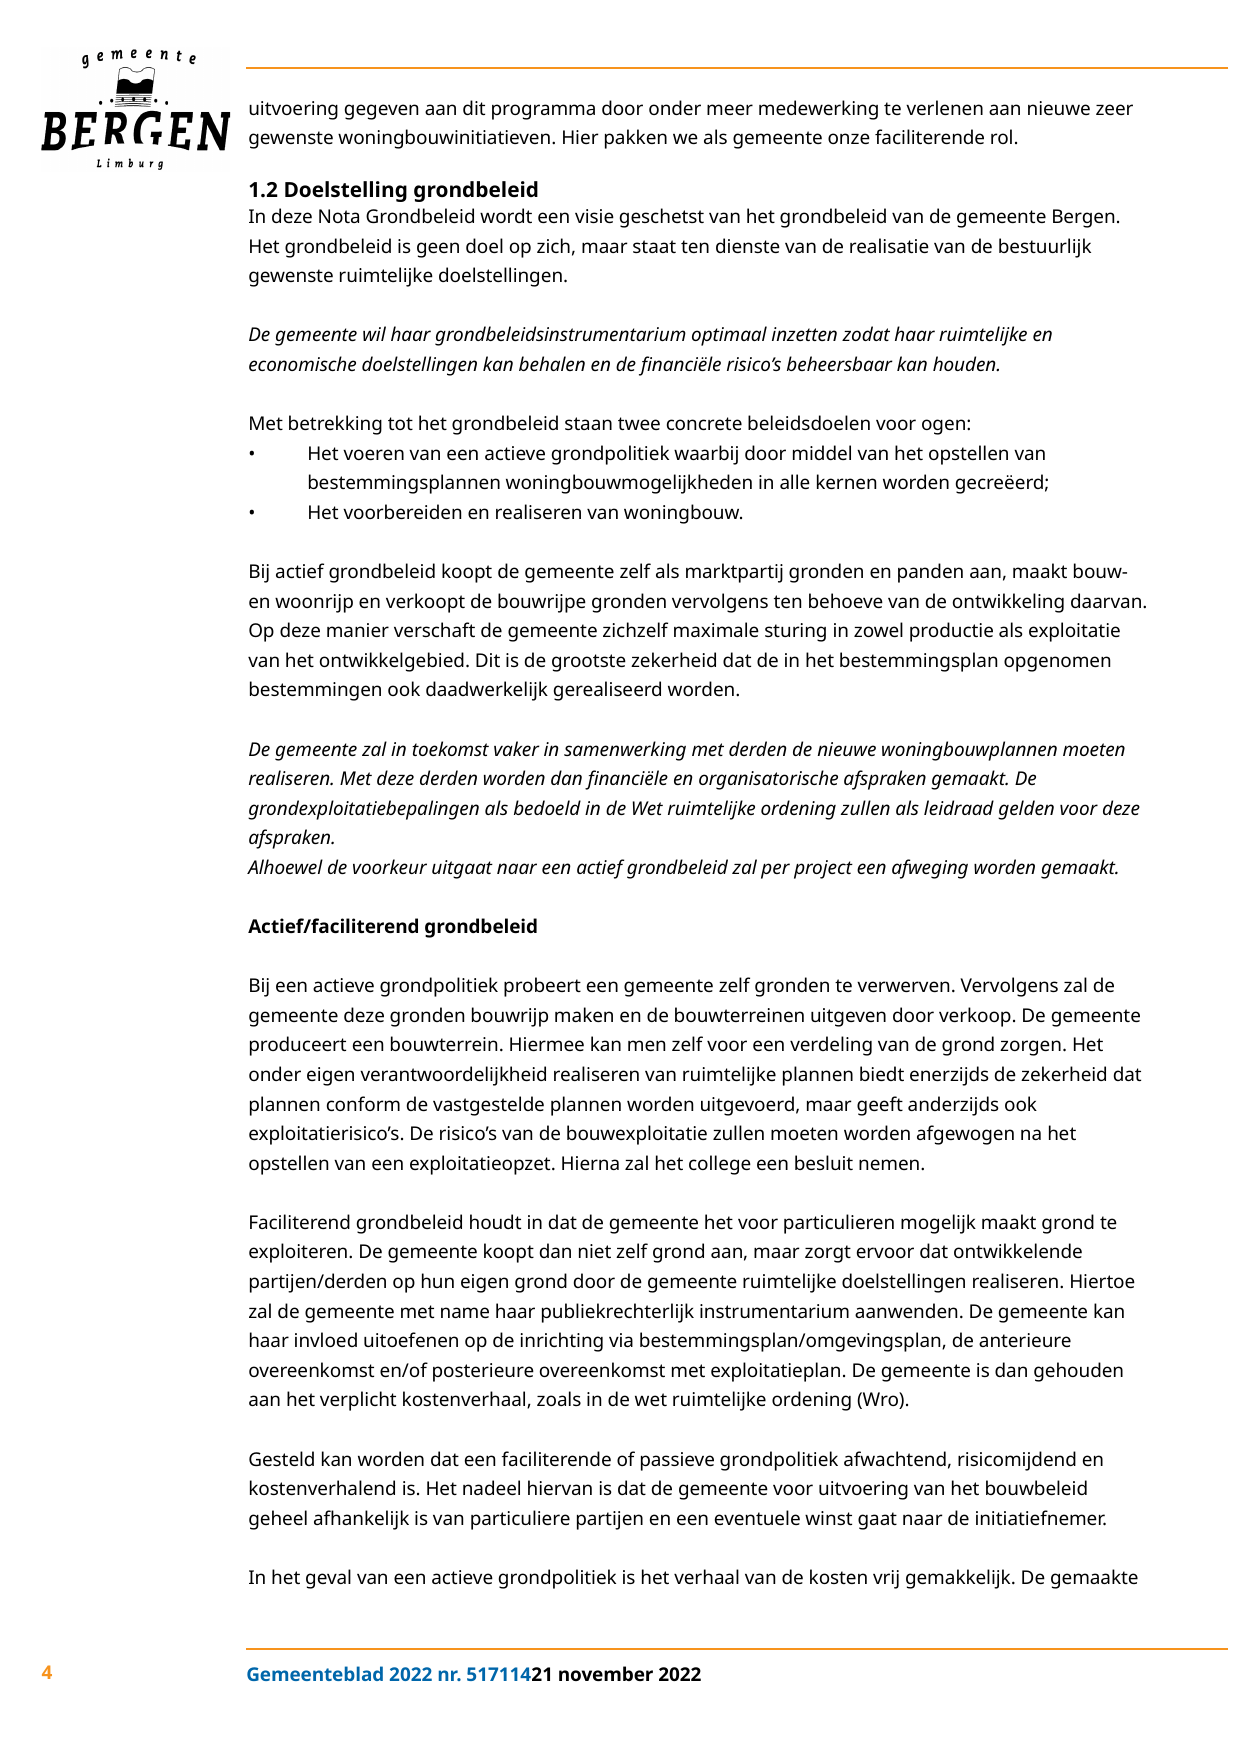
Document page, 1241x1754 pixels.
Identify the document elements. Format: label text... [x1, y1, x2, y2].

text Faciliterend grondbeleid houdt in dat de gemeente het voor particulieren mogelijk maakt grond te exploiteren. De gemeente koopt dan niet zelf grond aan, maar zorgt ervoor dat ontwikkelende partijen/derden op hun eigen grond door de gemeente ruimtelijke doelstellingen realiseren. Hiertoe zal de gemeente met name haar publiekrechterlijk instrumentarium aanwenden. De gemeente kan haar invloed uitoefenen op de inrichting via bestemmingsplan/omgevingsplan, de anterieure overeenkomst en/of posterieure overeenkomst met exploitatieplan. De gemeente is dan gehouden aan het verplicht kostenverhaal, zoals in de wet ruimtelijke ordening (Wro). [248, 1209, 1152, 1412]
text De gemeente zal in toekomst vaker in samenwerking met derden de nieuwe woningbouwplannen moeten realiseren. Met deze derden worden dan financiële en organisatorische afspraken gemaakt. De grondexploitatiebepalingen als bedoeld in de Wet ruimtelijke ordening zullen als leidraad gelden voor deze afspraken. [248, 736, 1152, 850]
text In het geval van een actieve grondpolitiek is het verhaal van de kosten vrij gemakkelijk. De gemaakte [248, 1564, 1152, 1590]
text Bij een actieve grondpolitiek probeert een gemeente zelf gronden te verwerven. Vervolgens zal de gemeente deze gronden bouwrijp maken en de bouwterreinen uitgeven door verkoop. De gemeente produceert een bouwterrein. Hiermee kan men zelf voor een verdeling van de grond zorgen. Het onder eigen verantwoordelijkheid realiseren van ruimtelijke plannen biedt enerzijds de zekerheid dat plannen conform de vastgestelde plannen worden uitgevoerd, maar geeft anderzijds ook exploitatierisico’s. De risico’s van de bouwexploitatie zullen moeten worden afgewogen na het opstellen van een exploitatieopzet. Hierna zal het college een besluit nemen. [248, 972, 1152, 1176]
text In deze Nota Grondbeleid wordt een visie geschetst van het grondbeleid van de gemeente Bergen. Het grondbeleid is geen doel op zich, maar staat ten dienste van de realisatie van de bestuurlijk gewenste ruimtelijke doelstellingen. [248, 203, 1152, 288]
text Gesteld kan worden dat een faciliterende of passieve grondpolitiek afwachtend, risicomijdend en kostenverhalend is. Het nadeel hiervan is dat de gemeente voor uitvoering van het bouwbeleid geheel afhankelijk is van particuliere partijen en een eventuele winst gaat naar de initiatiefnemer. [248, 1446, 1152, 1531]
text Met betrekking tot het grondbeleid staan twee concrete beleidsdoelen voor ogen: [248, 410, 1152, 436]
text Actief/faciliterend grondbeleid [248, 913, 1152, 939]
list Het voeren van een actieve grondpolitiek waarbij door middel van het opstellen van bestemmingsplannen woningbouwmogelijkheden in alle kernen worden gecreëerd; [248, 440, 1152, 495]
text De gemeente wil haar grondbeleidsinstrumentarium optimaal inzetten zodat haar ruimtelijke en economische doelstellingen kan behalen en de financiële risico’s beheersbaar kan houden. [248, 322, 1152, 377]
text Alhoewel de voorkeur uitgaat naar een actief grondbeleid zal per project een afweging worden gemaakt. [248, 854, 1152, 880]
text 1.2 Doelstelling grondbeleid [248, 175, 1152, 203]
list Het voorbereiden en realiseren van woningbouw. [248, 499, 1152, 525]
text uitvoering gegeven aan dit programma door onder meer medewerking te verlenen aan nieuwe zeer gewenste woningbouwinitiatieven. Hier pakken we als gemeente onze faciliterende rol. [248, 95, 1152, 150]
picture [41, 47, 231, 172]
text Bij actief grondbeleid koopt de gemeente zelf als marktpartij gronden en panden aan, maakt bouw- en woonrijp en verkoopt de bouwrijpe gronden vervolgens ten behoeve van de ontwikkeling daarvan. Op deze manier verschaft de gemeente zichzelf maximale sturing in zowel productie als exploitatie van het ontwikkelgebied. Dit is de grootste zekerheid dat de in het bestemmingsplan opgenomen bestemmingen ook daadwerkelijk gerealiseerd worden. [248, 558, 1152, 702]
